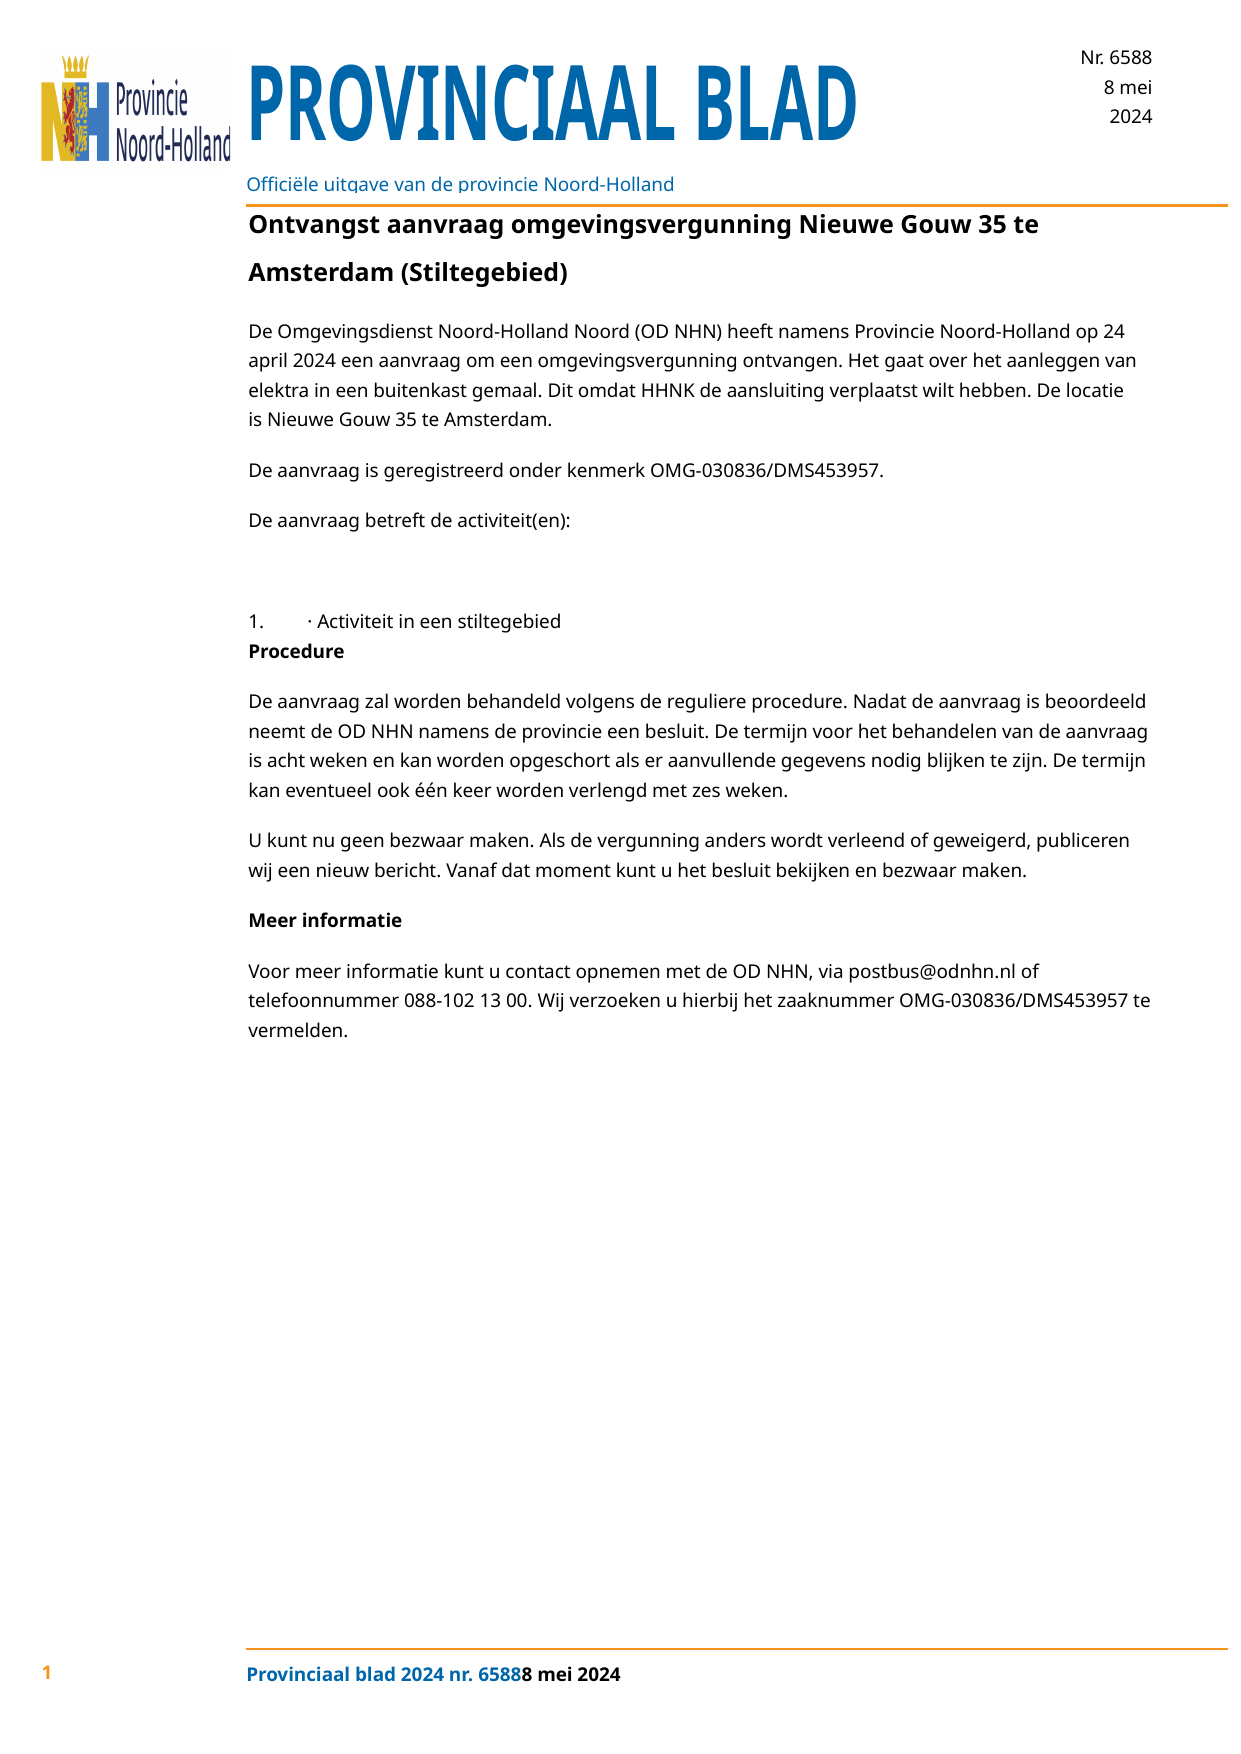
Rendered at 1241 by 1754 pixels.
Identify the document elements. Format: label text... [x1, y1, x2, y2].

text De aanvraag is geregistreerd onder kenmerk OMG-030836/DMS453957. [248, 457, 1152, 483]
text Ontvangst aanvraag omgevingsvergunning Nieuwe Gouw 35 te Amsterdam (Stiltegebied) [248, 207, 1152, 288]
text Voor meer informatie kunt u contact opnemen met de OD NHN, via postbus@odnhn.nl of telefoonnummer 088-102 13 00. Wij verzoeken u hierbij het zaaknummer OMG-030836/DMS453957 te vermelden. [248, 958, 1152, 1043]
text Meer informatie [248, 907, 1152, 933]
text De Omgevingsdienst Noord-Holland Noord (OD NHN) heeft namens Provincie Noord-Holland op 24 april 2024 een aanvraag om een omgevingsvergunning ontvangen. Het gaat over het aanleggen van elektra in een buitenkast gemaal. Dit omdat HHNK de aansluiting verplaatst wilt hebben. De locatie is Nieuwe Gouw 35 te Amsterdam. [248, 318, 1152, 432]
text Procedure [248, 638, 1152, 664]
text De aanvraag betreft de activiteit(en): [248, 507, 1152, 533]
text U kunt nu geen bezwaar maken. Als de vergunning anders wordt verleend of geweigerd, publiceren wij een nieuw bericht. Vanaf dat moment kunt u het besluit bekijken en bezwaar maken. [248, 827, 1152, 883]
picture [41, 47, 231, 172]
list · Activiteit in een stiltegebied [248, 608, 1152, 634]
text De aanvraag zal worden behandeld volgens de reguliere procedure. Nadat de aanvraag is beoordeeld neemt de OD NHN namens de provincie een besluit. De termijn voor het behandelen van de aanvraag is acht weken en kan worden opgeschort als er aanvullende gegevens nodig blijken te zijn. De termijn kan eventueel ook één keer worden verlengd met zes weken. [248, 688, 1152, 803]
